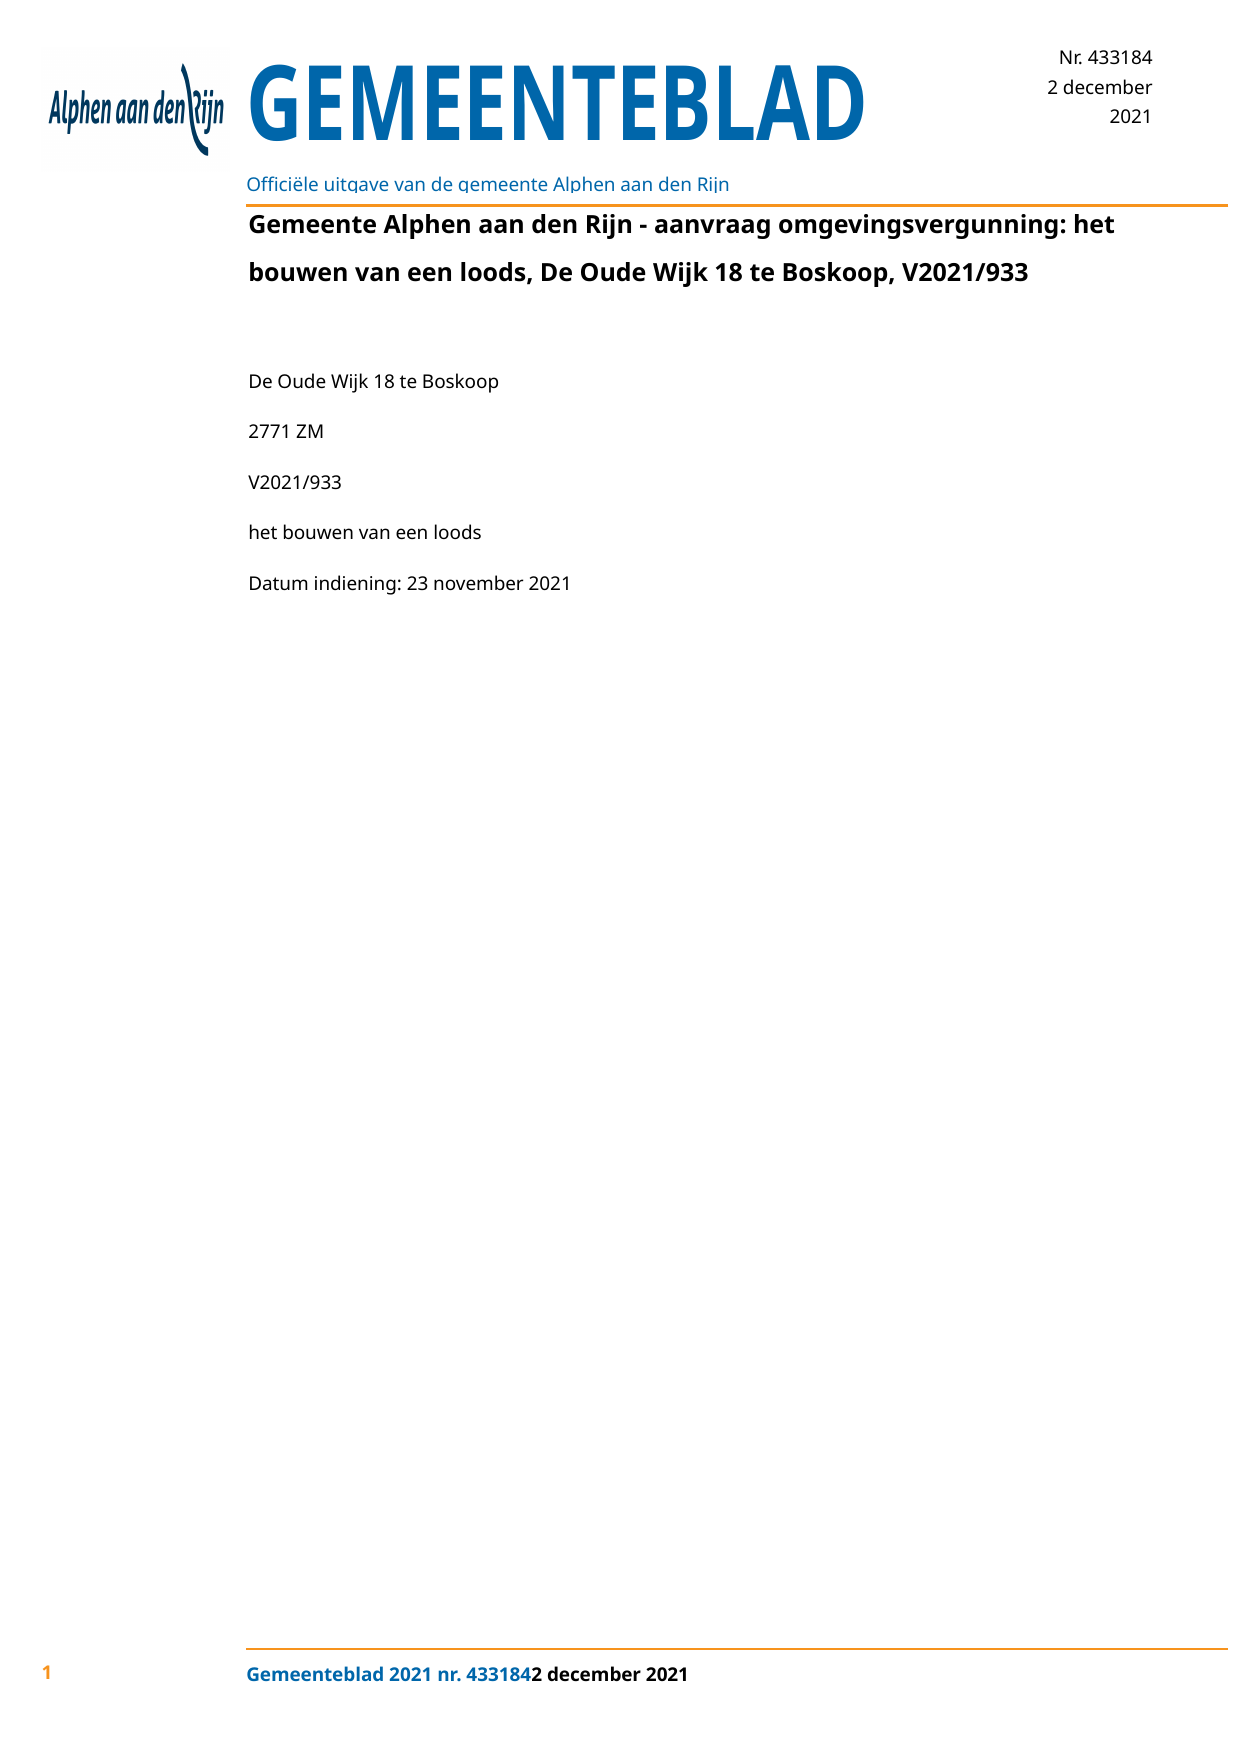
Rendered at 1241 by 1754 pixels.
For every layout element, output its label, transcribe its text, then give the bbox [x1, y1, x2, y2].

text De Oude Wijk 18 te Boskoop [248, 368, 1152, 394]
text 2771 ZM [248, 419, 1152, 444]
text het bouwen van een loods [248, 519, 1152, 545]
text V2021/933 [248, 469, 1152, 495]
text Datum indiening: 23 november 2021 [248, 570, 1152, 596]
text Gemeente Alphen aan den Rijn - aanvraag omgevingsvergunning: het bouwen van een loods, De Oude Wijk 18 te Boskoop, V2021/933 [248, 207, 1152, 288]
picture [41, 47, 231, 172]
